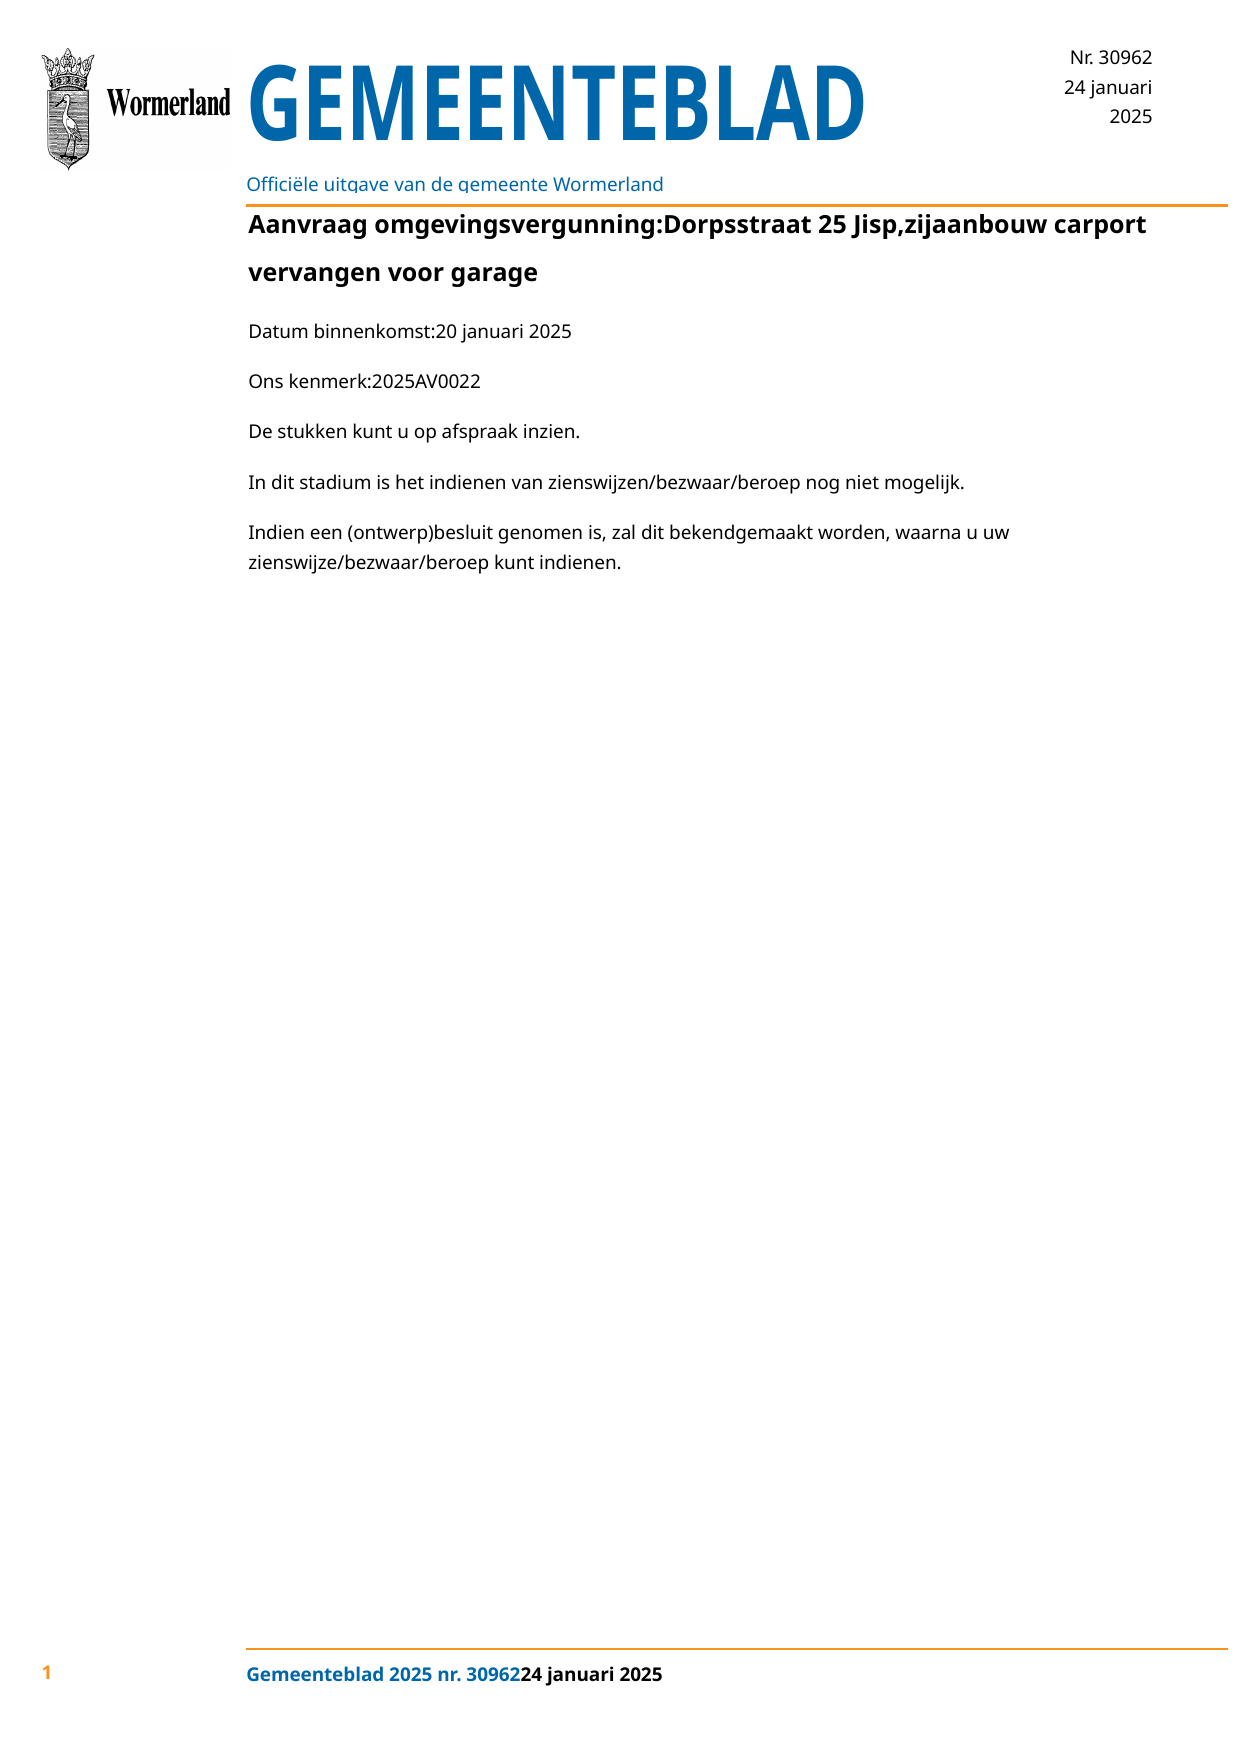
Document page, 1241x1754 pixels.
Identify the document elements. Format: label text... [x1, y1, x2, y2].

text De stukken kunt u op afspraak inzien. [248, 419, 1152, 444]
text Ons kenmerk:2025AV0022 [248, 368, 1152, 394]
picture [41, 47, 231, 172]
text In dit stadium is het indienen van zienswijzen/bezwaar/beroep nog niet mogelijk. [248, 469, 1152, 495]
text Aanvraag omgevingsvergunning:Dorpsstraat 25 Jisp,zijaanbouw carport vervangen voor garage [248, 207, 1152, 288]
text Datum binnenkomst:20 januari 2025 [248, 318, 1152, 344]
text Indien een (ontwerp)besluit genomen is, zal dit bekendgemaakt worden, waarna u uw zienswijze/bezwaar/beroep kunt indienen. [248, 519, 1152, 575]
